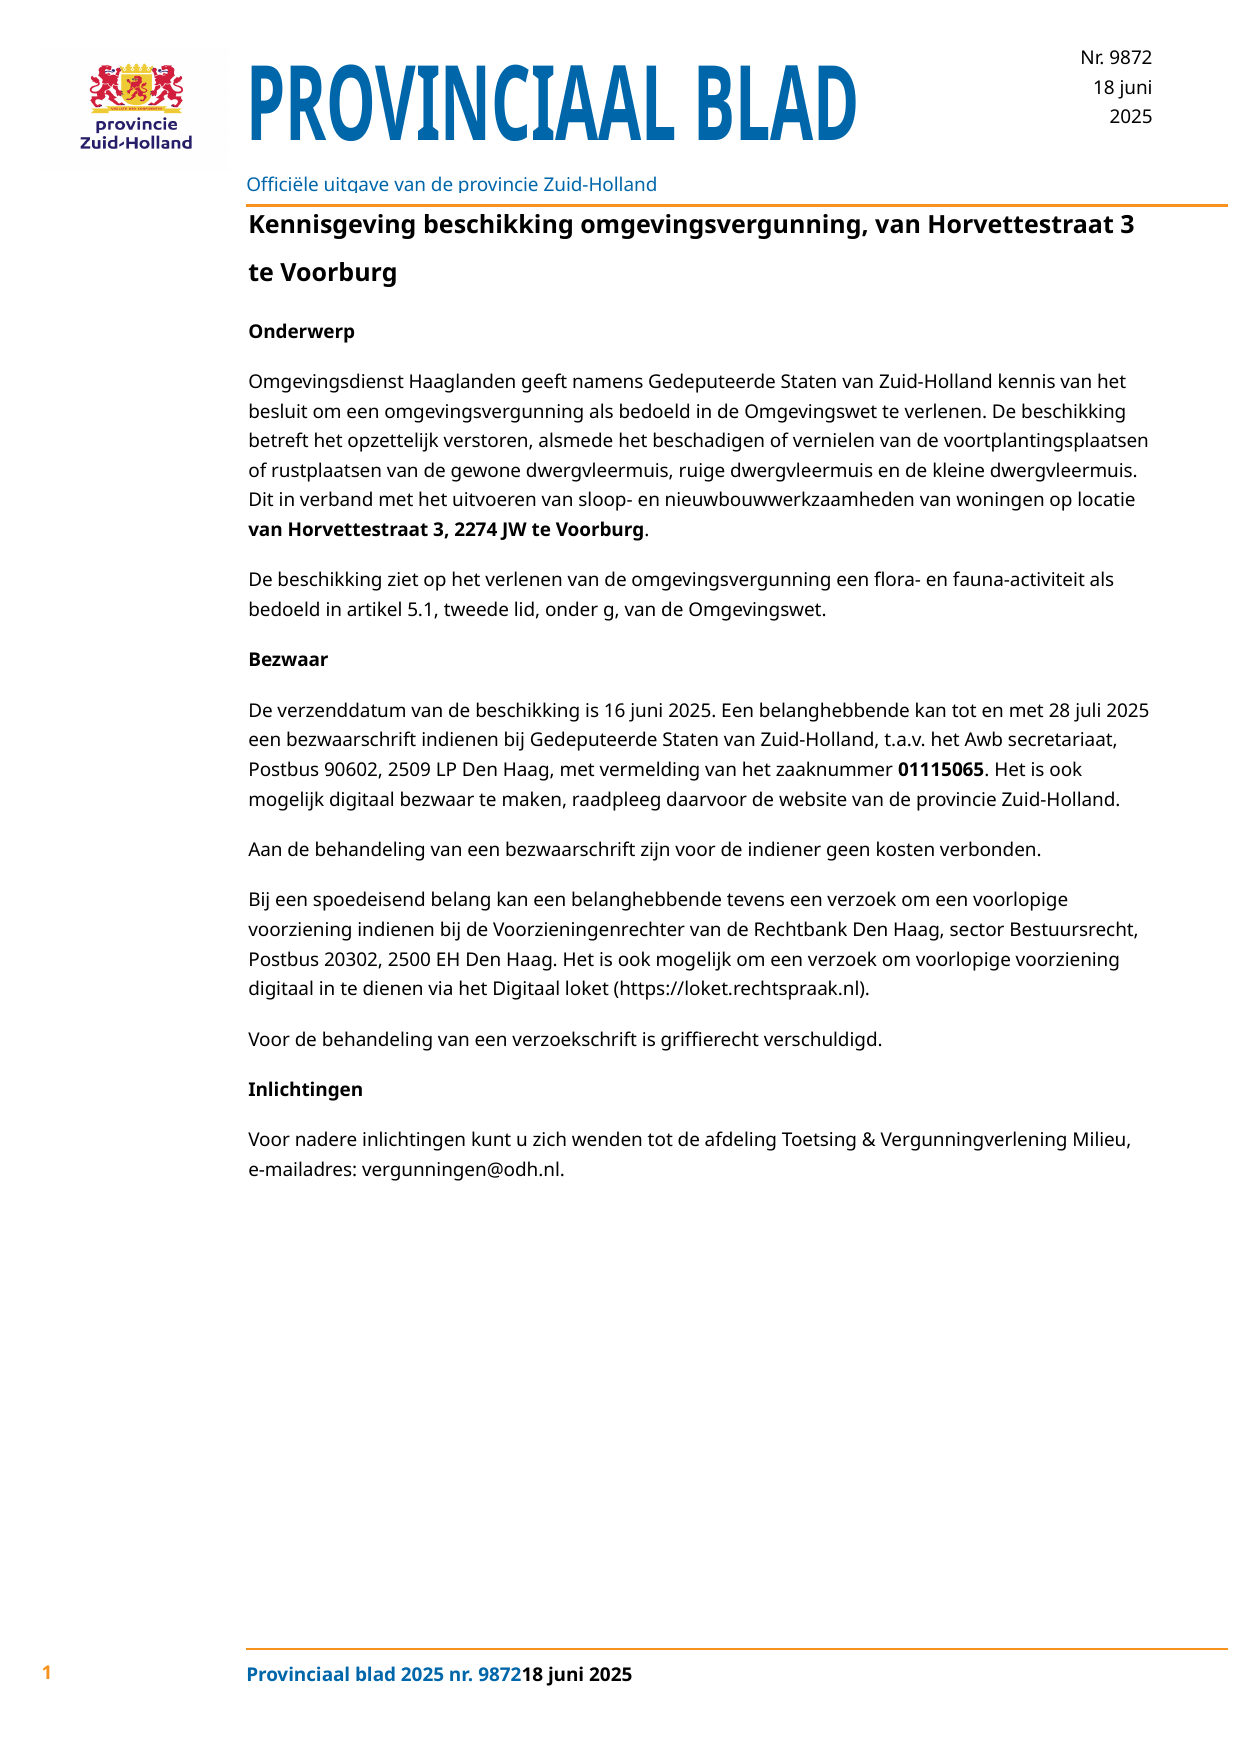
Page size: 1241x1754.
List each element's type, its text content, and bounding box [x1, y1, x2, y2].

text Kennisgeving beschikking omgevingsvergunning, van Horvettestraat 3 te Voorburg [248, 207, 1152, 288]
text Omgevingsdienst Haaglanden geeft namens Gedeputeerde Staten van Zuid-Holland kennis van het besluit om een omgevingsvergunning als bedoeld in de Omgevingswet te verlenen. De beschikking betreft het opzettelijk verstoren, alsmede het beschadigen of vernielen van de voortplantingsplaatsen of rustplaatsen van de gewone dwergvleermuis, ruige dwergvleermuis en de kleine dwergvleermuis. Dit in verband met het uitvoeren van sloop- en nieuwbouwwerkzaamheden van woningen op locatie van Horvettestraat 3, 2274 JW te Voorburg. [248, 368, 1152, 542]
text Inlichtingen [248, 1076, 1152, 1102]
text Aan de behandeling van een bezwaarschrift zijn voor de indiener geen kosten verbonden. [248, 836, 1152, 862]
text Voor de behandeling van een verzoekschrift is griffierecht verschuldigd. [248, 1026, 1152, 1052]
text Voor nadere inlichtingen kunt u zich wenden tot de afdeling Toetsing & Vergunningverlening Milieu, e-mailadres: vergunningen@odh.nl. [248, 1127, 1152, 1182]
text Onderwerp [248, 318, 1152, 344]
text De beschikking ziet op het verlenen van de omgevingsvergunning een flora- en fauna-activiteit als bedoeld in artikel 5.1, tweede lid, onder g, van de Omgevingswet. [248, 567, 1152, 622]
text Bezwaar [248, 647, 1152, 672]
picture [41, 47, 231, 172]
text De verzenddatum van de beschikking is 16 juni 2025. Een belanghebbende kan tot en met 28 juli 2025 een bezwaarschrift indienen bij Gedeputeerde Staten van Zuid-Holland, t.a.v. het Awb secretariaat, Postbus 90602, 2509 LP Den Haag, met vermelding van het zaaknummer 01115065. Het is ook mogelijk digitaal bezwaar te maken, raadpleeg daarvoor de website van de provincie Zuid-Holland. [248, 697, 1152, 812]
text Bij een spoedeisend belang kan een belanghebbende tevens een verzoek om een voorlopige voorziening indienen bij de Voorzieningenrechter van de Rechtbank Den Haag, sector Bestuursrecht, Postbus 20302, 2500 EH Den Haag. Het is ook mogelijk om een verzoek om voorlopige voorziening digitaal in te dienen via het Digitaal loket (https://loket.rechtspraak.nl). [248, 887, 1152, 1001]
